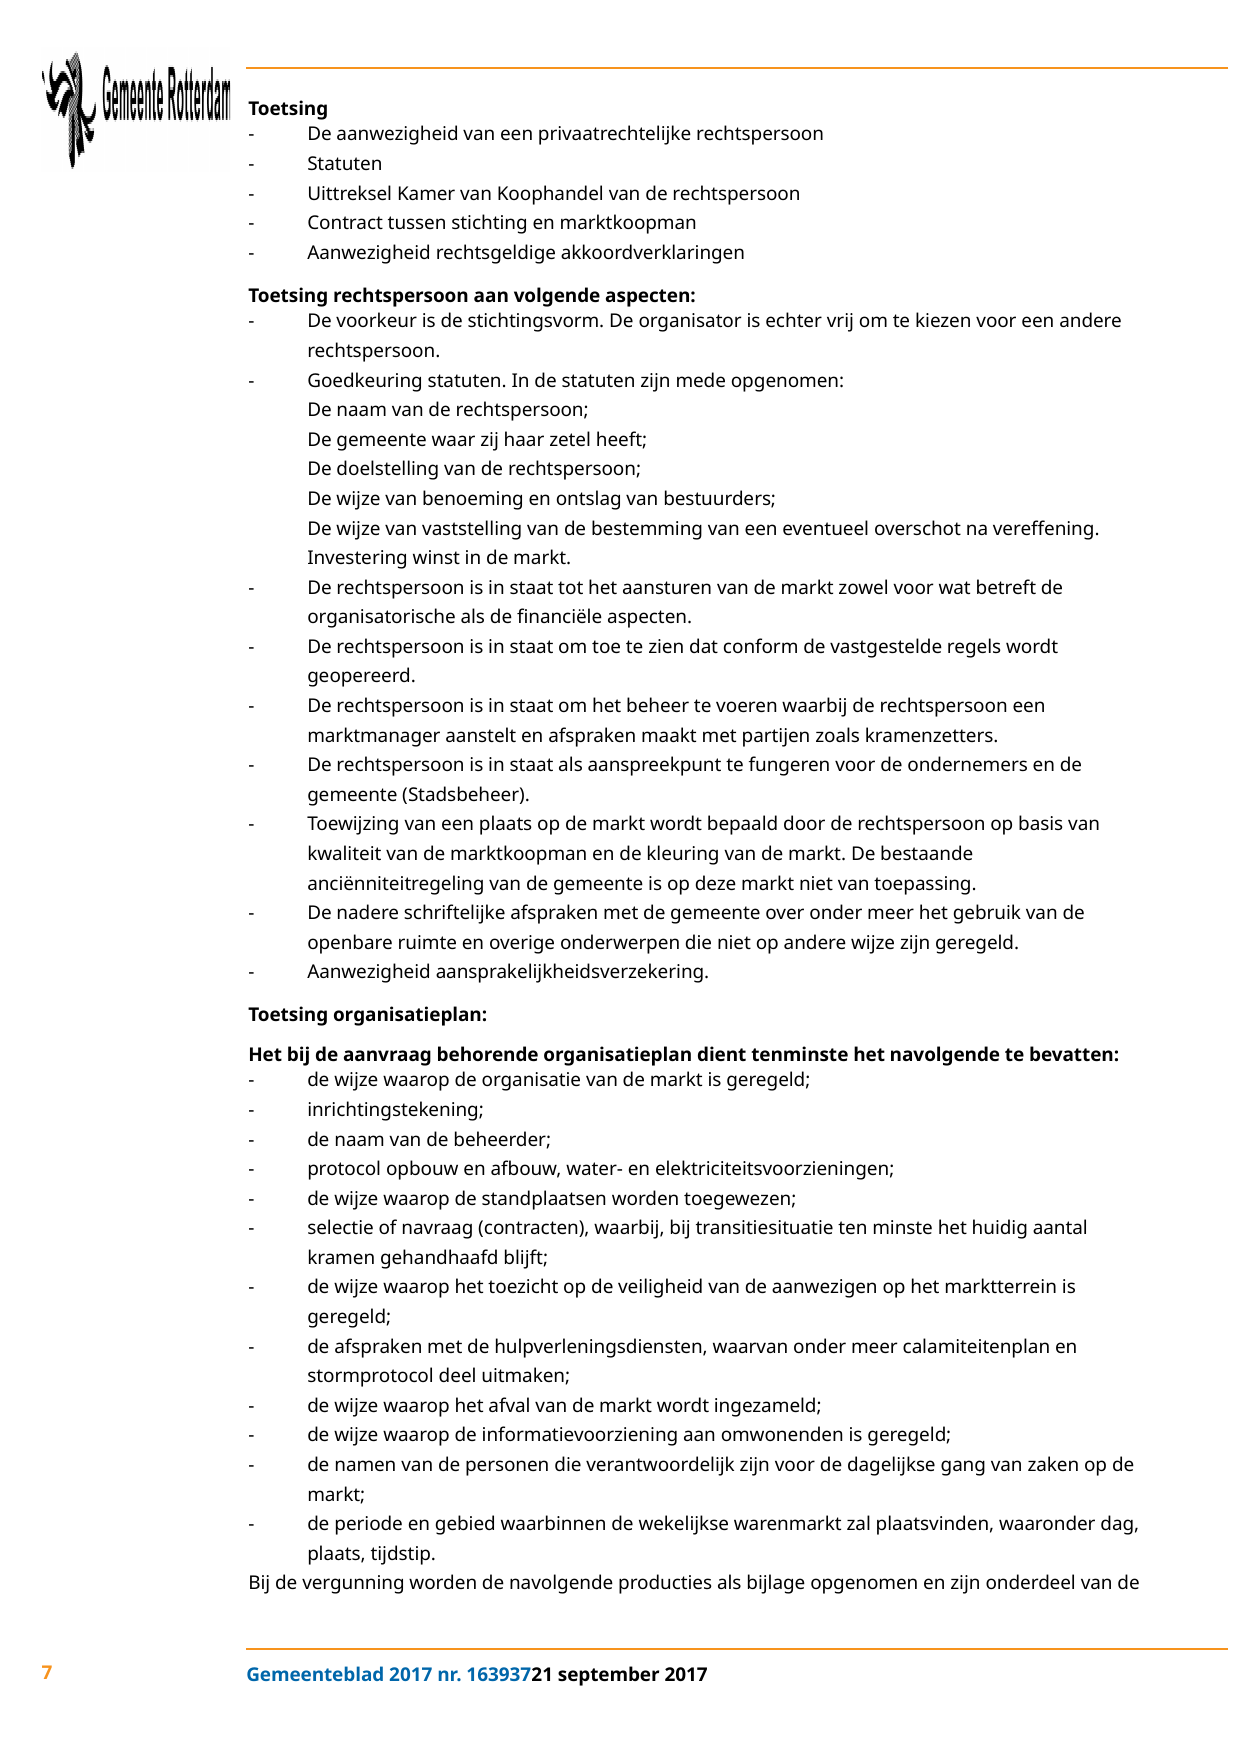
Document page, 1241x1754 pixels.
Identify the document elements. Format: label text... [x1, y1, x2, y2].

list de wijze waarop de informatievoorziening aan omwonenden is geregeld; [248, 1422, 1152, 1447]
list Aanwezigheid aansprakelijkheidsverzekering. [248, 958, 1152, 984]
list De wijze van vaststelling van de bestemming van een eventueel overschot na vereffening. [248, 515, 1152, 541]
list De rechtspersoon is in staat als aanspreekpunt te fungeren voor de ondernemers en de gemeente (Stadsbeheer). [248, 751, 1152, 807]
list Aanwezigheid rechtsgeldige akkoordverklaringen [248, 239, 1152, 264]
list de wijze waarop het afval van de markt wordt ingezameld; [248, 1392, 1152, 1418]
list inrichtingstekening; [248, 1096, 1152, 1122]
list de wijze waarop de organisatie van de markt is geregeld; [248, 1067, 1152, 1092]
list De wijze van benoeming en ontslag van bestuurders; [248, 485, 1152, 511]
list de periode en gebied waarbinnen de wekelijkse warenmarkt zal plaatsvinden, waaronder dag, plaats, tijdstip. [248, 1510, 1152, 1566]
list Statuten [248, 150, 1152, 176]
list Goedkeuring statuten. In de statuten zijn mede opgenomen: [248, 367, 1152, 393]
picture [41, 47, 231, 172]
list protocol opbouw en afbouw, water- en elektriciteitsvoorzieningen; [248, 1155, 1152, 1181]
text Toetsing rechtspersoon aan volgende aspecten: [248, 282, 1152, 308]
list De aanwezigheid van een privaatrechtelijke rechtspersoon [248, 121, 1152, 146]
list de namen van de personen die verantwoordelijk zijn voor de dagelijkse gang van zaken op de markt; [248, 1451, 1152, 1507]
list de wijze waarop de standplaatsen worden toegewezen; [248, 1185, 1152, 1211]
text Toetsing organisatieplan: [248, 1002, 1152, 1027]
list De voorkeur is de stichtingsvorm. De organisator is echter vrij om te kiezen voor een andere rechtspersoon. [248, 308, 1152, 363]
list De gemeente waar zij haar zetel heeft; [248, 426, 1152, 452]
list De rechtspersoon is in staat om toe te zien dat conform de vastgestelde regels wordt geopereerd. [248, 633, 1152, 688]
list Toewijzing van een plaats op de markt wordt bepaald door de rechtspersoon op basis van kwaliteit van de marktkoopman en de kleuring van de markt. De bestaande anciënniteitregeling van de gemeente is op deze markt niet van toepassing. [248, 811, 1152, 896]
list de naam van de beheerder; [248, 1126, 1152, 1152]
list selectie of navraag (contracten), waarbij, bij transitiesituatie ten minste het huidig aantal kramen gehandhaafd blijft; [248, 1214, 1152, 1270]
list de wijze waarop het toezicht op de veiligheid van de aanwezigen op het marktterrein is geregeld; [248, 1274, 1152, 1329]
list De rechtspersoon is in staat tot het aansturen van de markt zowel voor wat betreft de organisatorische als de financiële aspecten. [248, 574, 1152, 629]
list Investering winst in de markt. [248, 544, 1152, 570]
list De rechtspersoon is in staat om het beheer te voeren waarbij de rechtspersoon een marktmanager aanstelt en afspraken maakt met partijen zoals kramenzetters. [248, 692, 1152, 748]
list Uittreksel Kamer van Koophandel van de rechtspersoon [248, 180, 1152, 205]
text Bij de vergunning worden de navolgende producties als bijlage opgenomen en zijn onderdeel van de [248, 1569, 1152, 1595]
list De naam van de rechtspersoon; [248, 396, 1152, 422]
list De nadere schriftelijke afspraken met de gemeente over onder meer het gebruik van de openbare ruimte en overige onderwerpen die niet op andere wijze zijn geregeld. [248, 899, 1152, 955]
list de afspraken met de hulpverleningsdiensten, waarvan onder meer calamiteitenplan en stormprotocol deel uitmaken; [248, 1333, 1152, 1388]
list Contract tussen stichting en marktkoopman [248, 209, 1152, 235]
text Toetsing [248, 95, 1152, 121]
list De doelstelling van de rechtspersoon; [248, 456, 1152, 481]
text Het bij de aanvraag behorende organisatieplan dient tenminste het navolgende te bevatten: [248, 1041, 1152, 1067]
